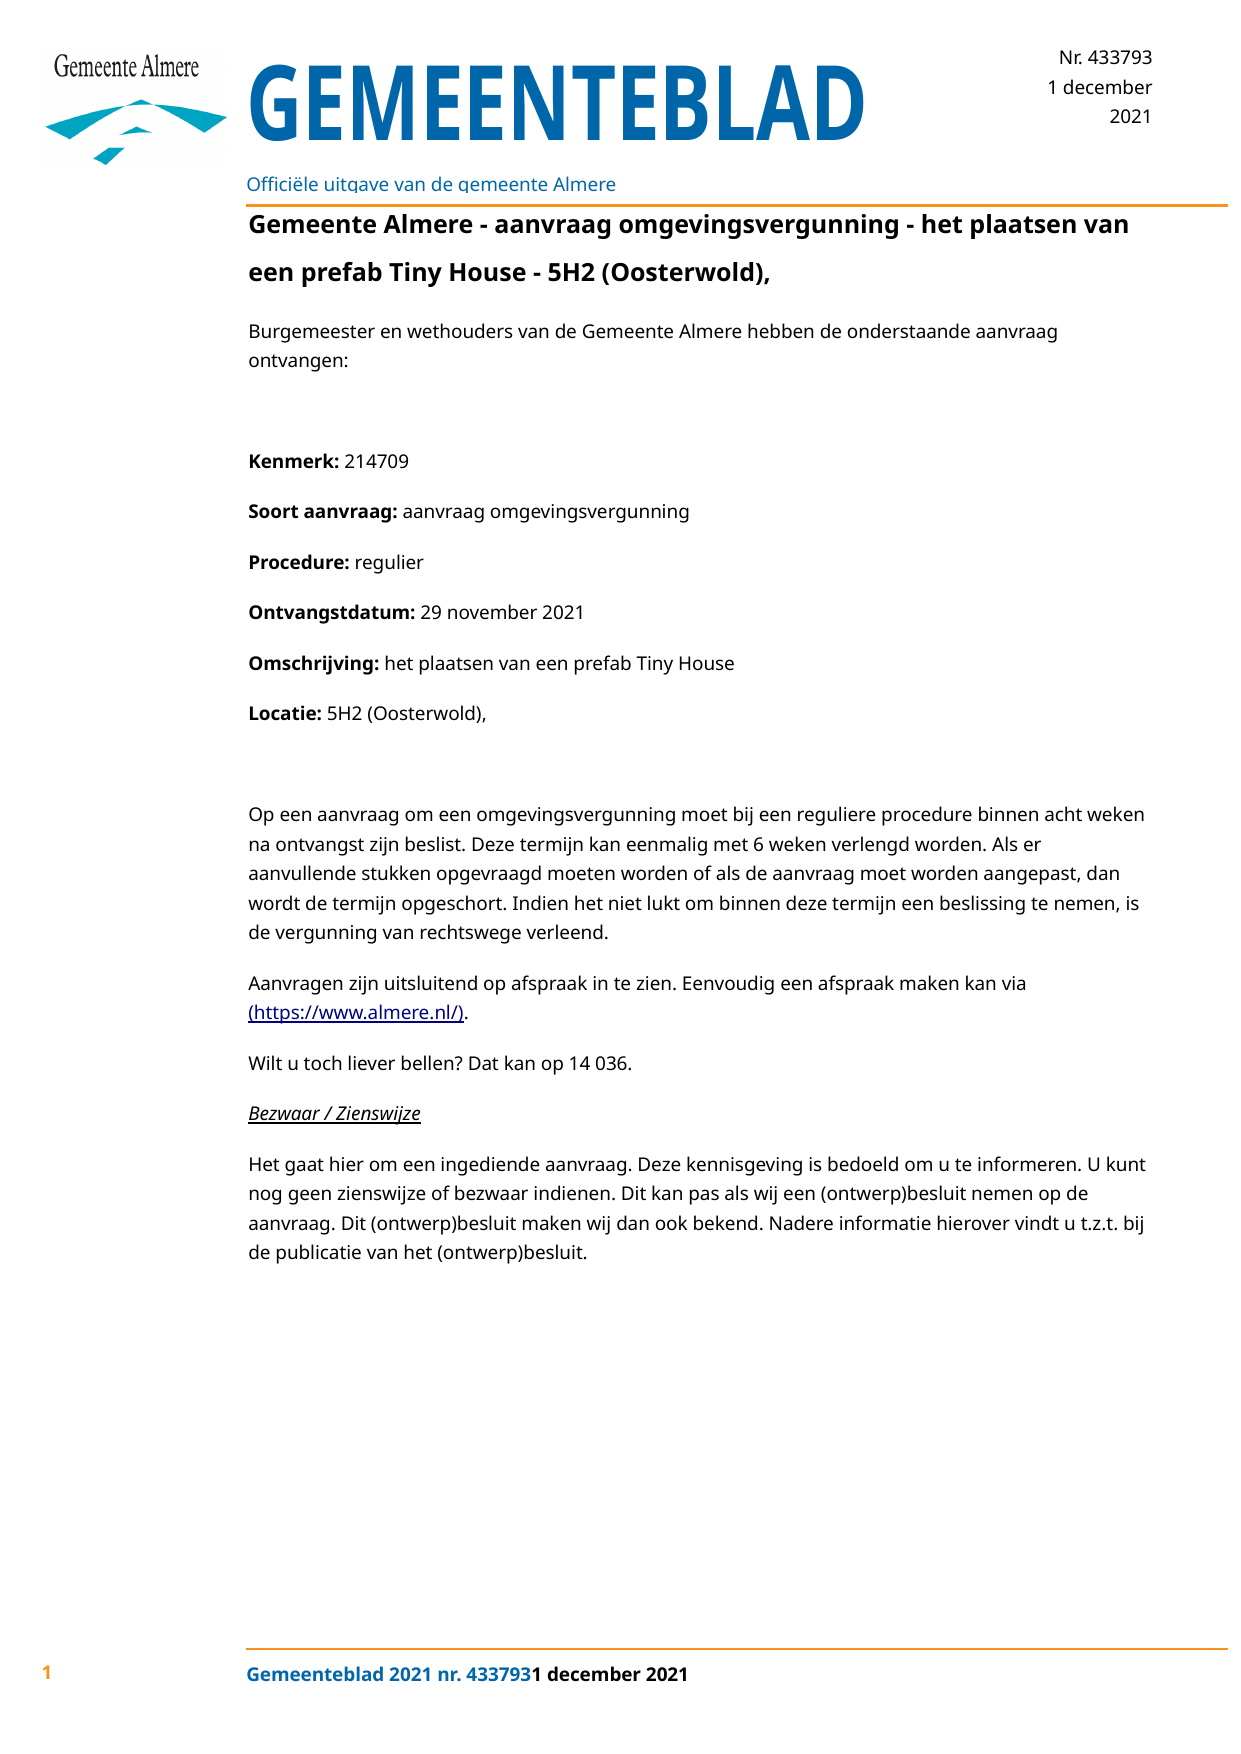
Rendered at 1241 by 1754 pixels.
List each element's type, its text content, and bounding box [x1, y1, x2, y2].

text Soort aanvraag: aanvraag omgevingsvergunning [248, 499, 1152, 524]
text Bezwaar / Zienswijze [248, 1100, 1152, 1126]
text Procedure: regulier [248, 549, 1152, 575]
text Gemeente Almere - aanvraag omgevingsvergunning - het plaatsen van een prefab Tiny House - 5H2 (Oosterwold), [248, 207, 1152, 288]
text Op een aanvraag om een omgevingsvergunning moet bij een reguliere procedure binnen acht weken na ontvangst zijn beslist. Deze termijn kan eenmalig met 6 weken verlengd worden. Als er aanvullende stukken opgevraagd moeten worden of als de aanvraag moet worden aangepast, dan wordt de termijn opgeschort. Indien het niet lukt om binnen deze termijn een beslissing te nemen, is de vergunning van rechtswege verleend. [248, 801, 1152, 945]
text Locatie: 5H2 (Oosterwold), [248, 700, 1152, 726]
text Omschrijving: het plaatsen van een prefab Tiny House [248, 650, 1152, 676]
text Burgemeester en wethouders van de Gemeente Almere hebben de onderstaande aanvraag ontvangen: [248, 318, 1152, 373]
text Aanvragen zijn uitsluitend op afspraak in te zien. Eenvoudig een afspraak maken kan via (https://www.almere.nl/). [248, 970, 1152, 1025]
text Het gaat hier om een ingediende aanvraag. Deze kennisgeving is bedoeld om u te informeren. U kunt nog geen zienswijze of bezwaar indienen. Dit kan pas als wij een (ontwerp)besluit nemen op de aanvraag. Dit (ontwerp)besluit maken wij dan ook bekend. Nadere informatie hierover vindt u t.z.t. bij de publicatie van het (ontwerp)besluit. [248, 1151, 1152, 1265]
text Kenmerk: 214709 [248, 448, 1152, 474]
text Wilt u toch liever bellen? Dat kan op 14 036. [248, 1050, 1152, 1076]
text Ontvangstdatum: 29 november 2021 [248, 599, 1152, 625]
picture [41, 47, 231, 172]
